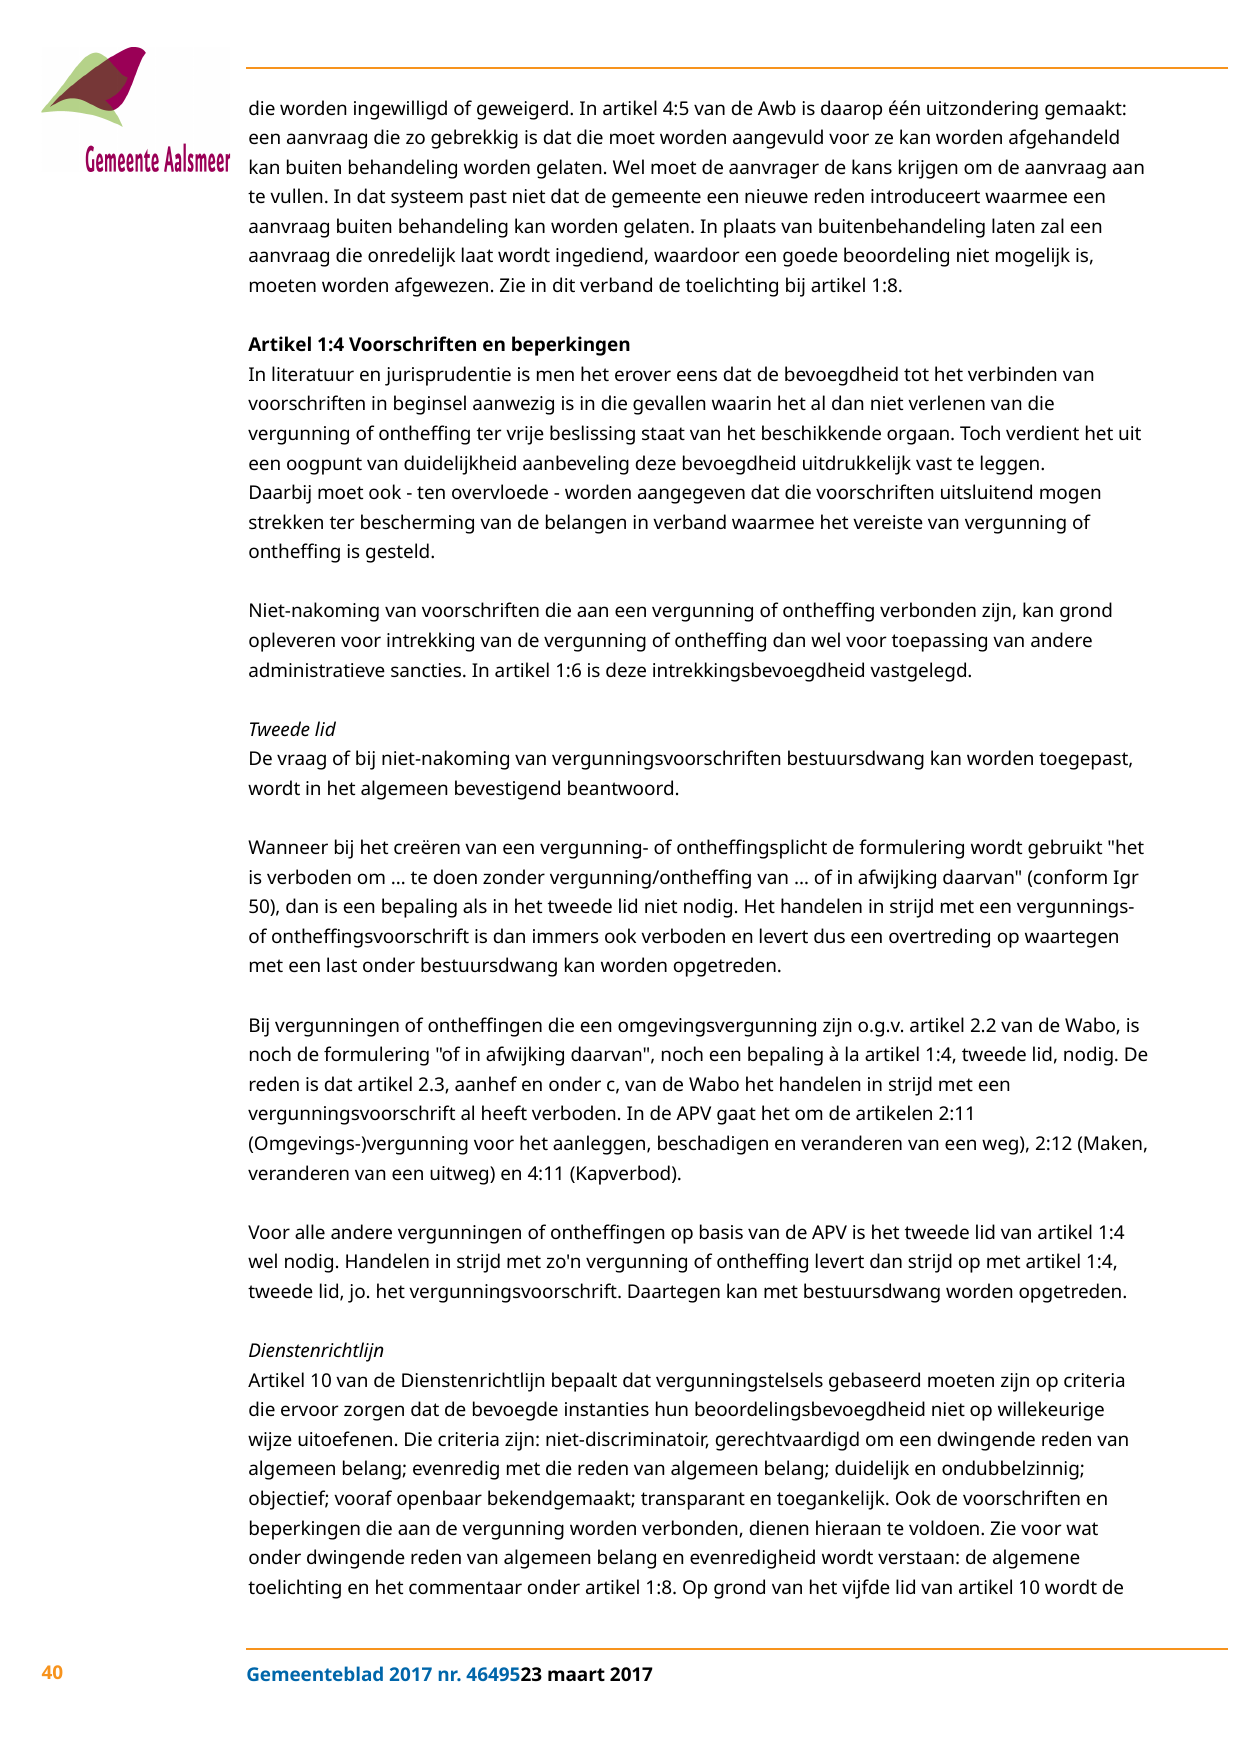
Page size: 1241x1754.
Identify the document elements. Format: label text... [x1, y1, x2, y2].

text Dienstenrichtlijn [248, 1337, 1152, 1363]
text Niet-nakoming van voorschriften die aan een vergunning of ontheffing verbonden zijn, kan grond opleveren voor intrekking van de vergunning of ontheffing dan wel voor toepassing van andere administratieve sancties. In artikel 1:6 is deze intrekkingsbevoegdheid vastgelegd. [248, 598, 1152, 683]
text Bij vergunningen of ontheffingen die een omgevingsvergunning zijn o.g.v. artikel 2.2 van de Wabo, is noch de formulering "of in afwijking daarvan", noch een bepaling à la artikel 1:4, tweede lid, nodig. De reden is dat artikel 2.3, aanhef en onder c, van de Wabo het handelen in strijd met een vergunningsvoorschrift al heeft verboden. In de APV gaat het om de artikelen 2:11 (Omgevings-)vergunning voor het aanleggen, beschadigen en veranderen van een weg), 2:12 (Maken, veranderen van een uitweg) en 4:11 (Kapverbod). [248, 1012, 1152, 1186]
text Voor alle andere vergunningen of ontheffingen op basis van de APV is het tweede lid van artikel 1:4 wel nodig. Handelen in strijd met zo'n vergunning of ontheffing levert dan strijd op met artikel 1:4, tweede lid, jo. het vergunningsvoorschrift. Daartegen kan met bestuursdwang worden opgetreden. [248, 1219, 1152, 1304]
text De vraag of bij niet-nakoming van vergunningsvoorschriften bestuursdwang kan worden toegepast, wordt in het algemeen bevestigend beantwoord. [248, 746, 1152, 801]
text Daarbij moet ook - ten overvloede - worden aangegeven dat die voorschriften uitsluitend mogen strekken ter bescherming van de belangen in verband waarmee het vereiste van vergunning of ontheffing is gesteld. [248, 479, 1152, 564]
text In literatuur en jurisprudentie is men het erover eens dat de bevoegdheid tot het verbinden van voorschriften in beginsel aanwezig is in die gevallen waarin het al dan niet verlenen van die vergunning of ontheffing ter vrije beslissing staat van het beschikkende orgaan. Toch verdient het uit een oogpunt van duidelijkheid aanbeveling deze bevoegdheid uitdrukkelijk vast te leggen. [248, 361, 1152, 476]
text Artikel 10 van de Dienstenrichtlijn bepaalt dat vergunningstelsels gebaseerd moeten zijn op criteria die ervoor zorgen dat de bevoegde instanties hun beoordelingsbevoegdheid niet op willekeurige wijze uitoefenen. Die criteria zijn: niet-discriminatoir, gerechtvaardigd om een dwingende reden van algemeen belang; evenredig met die reden van algemeen belang; duidelijk en ondubbelzinnig; objectief; vooraf openbaar bekendgemaakt; transparant en toegankelijk. Ook de voorschriften en beperkingen die aan de vergunning worden verbonden, dienen hieraan te voldoen. Zie voor wat onder dwingende reden van algemeen belang en evenredigheid wordt verstaan: de algemene toelichting en het commentaar onder artikel 1:8. Op grond van het vijfde lid van artikel 10 wordt de [248, 1367, 1152, 1600]
picture [41, 47, 231, 172]
text Tweede lid [248, 716, 1152, 742]
text die worden ingewilligd of geweigerd. In artikel 4:5 van de Awb is daarop één uitzondering gemaakt: een aanvraag die zo gebrekkig is dat die moet worden aangevuld voor ze kan worden afgehandeld kan buiten behandeling worden gelaten. Wel moet de aanvrager de kans krijgen om de aanvraag aan te vullen. In dat systeem past niet dat de gemeente een nieuwe reden introduceert waarmee een aanvraag buiten behandeling kan worden gelaten. In plaats van buitenbehandeling laten zal een aanvraag die onredelijk laat wordt ingediend, waardoor een goede beoordeling niet mogelijk is, moeten worden afgewezen. Zie in dit verband de toelichting bij artikel 1:8. [248, 95, 1152, 298]
text Artikel 1:4 Voorschriften en beperkingen [248, 331, 1152, 357]
text Wanneer bij het creëren van een vergunning- of ontheffingsplicht de formulering wordt gebruikt "het is verboden om … te doen zonder vergunning/ontheffing van … of in afwijking daarvan" (conform Igr 50), dan is een bepaling als in het tweede lid niet nodig. Het handelen in strijd met een vergunnings- of ontheffingsvoorschrift is dan immers ook verboden en levert dus een overtreding op waartegen met een last onder bestuursdwang kan worden opgetreden. [248, 834, 1152, 978]
